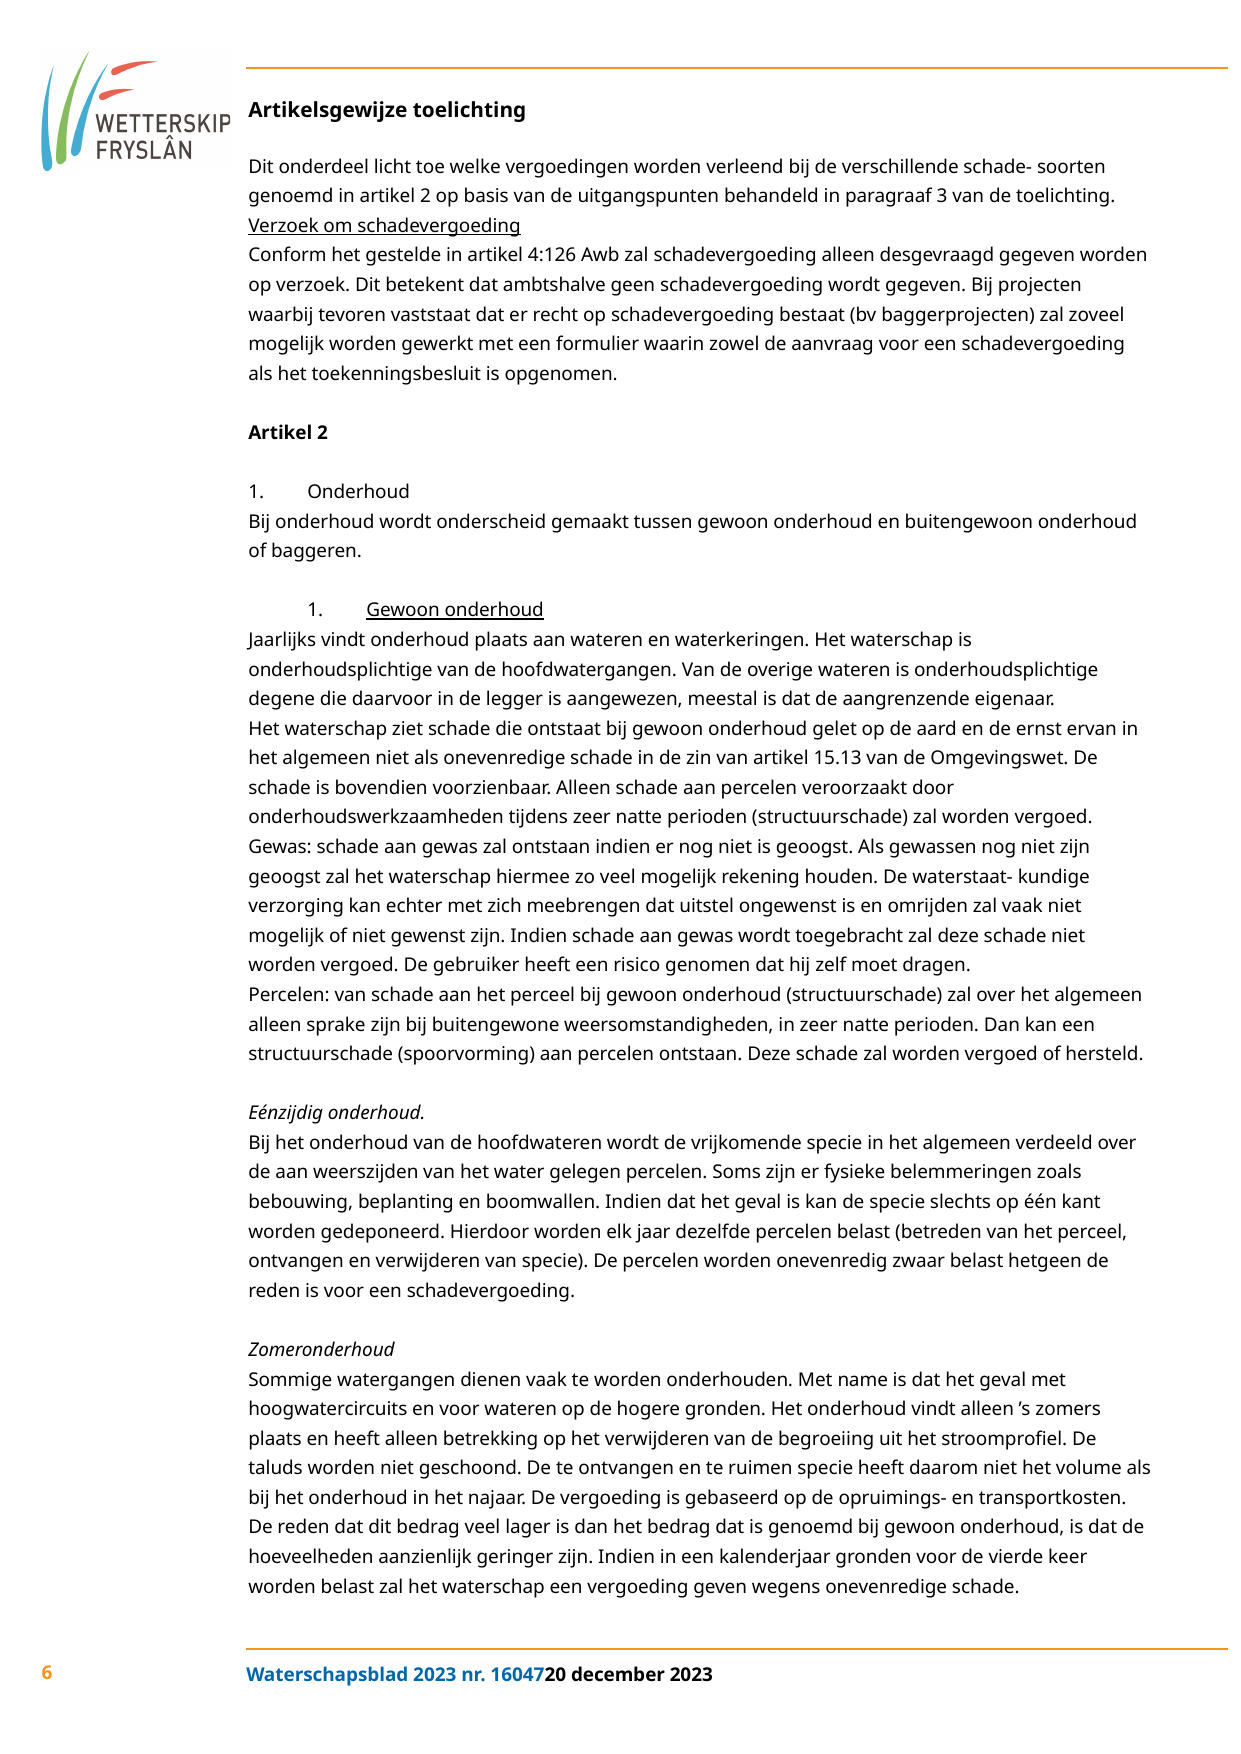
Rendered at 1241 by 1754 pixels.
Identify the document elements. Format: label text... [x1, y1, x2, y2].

text Conform het gestelde in artikel 4:126 Awb zal schadevergoeding alleen desgevraagd gegeven worden op verzoek. Dit betekent dat ambtshalve geen schadevergoeding wordt gegeven. Bij projecten waarbij tevoren vaststaat dat er recht op schadevergoeding bestaat (bv baggerprojecten) zal zoveel mogelijk worden gewerkt met een formulier waarin zowel de aanvraag voor een schadevergoeding als het toekenningsbesluit is opgenomen. [248, 242, 1152, 386]
list Onderhoud [248, 478, 1152, 504]
text Dit onderdeel licht toe welke vergoedingen worden verleend bij de verschillende schade- soorten genoemd in artikel 2 op basis van de uitgangspunten behandeld in paragraaf 3 van de toelichting. [248, 153, 1152, 208]
text Percelen: van schade aan het perceel bij gewoon onderhoud (structuurschade) zal over het algemeen alleen sprake zijn bij buitengewone weersomstandigheden, in zeer natte perioden. Dan kan een structuurschade (spoorvorming) aan percelen ontstaan. Deze schade zal worden vergoed of hersteld. [248, 981, 1152, 1066]
text Artikelsgewijze toelichting [248, 95, 1152, 123]
text Zomeronderhoud [248, 1336, 1152, 1362]
list Gewoon onderhoud [307, 597, 1152, 622]
text Sommige watergangen dienen vaak te worden onderhouden. Met name is dat het geval met hoogwatercircuits en voor wateren op de hogere gronden. Het onderhoud vindt alleen ’s zomers plaats en heeft alleen betrekking op het verwijderen van de begroeiing uit het stroomprofiel. De taluds worden niet geschoond. De te ontvangen en te ruimen specie heeft daarom niet het volume als bij het onderhoud in het najaar. De vergoeding is gebaseerd op de opruimings- en transportkosten. De reden dat dit bedrag veel lager is dan het bedrag dat is genoemd bij gewoon onderhoud, is dat de hoeveelheden aanzienlijk geringer zijn. Indien in een kalenderjaar gronden voor de vierde keer worden belast zal het waterschap een vergoeding geven wegens onevenredige schade. [248, 1366, 1152, 1599]
text Verzoek om schadevergoeding [248, 212, 1152, 238]
text Het waterschap ziet schade die ontstaat bij gewoon onderhoud gelet op de aard en de ernst ervan in het algemeen niet als onevenredige schade in de zin van artikel 15.13 van de Omgevingswet. De schade is bovendien voorzienbaar. Alleen schade aan percelen veroorzaakt door onderhoudswerkzaamheden tijdens zeer natte perioden (structuurschade) zal worden vergoed. [248, 715, 1152, 829]
text Gewas: schade aan gewas zal ontstaan indien er nog niet is geoogst. Als gewassen nog niet zijn geoogst zal het waterschap hiermee zo veel mogelijk rekening houden. De waterstaat- kundige verzorging kan echter met zich meebrengen dat uitstel ongewenst is en omrijden zal vaak niet mogelijk of niet gewenst zijn. Indien schade aan gewas wordt toegebracht zal deze schade niet worden vergoed. De gebruiker heeft een risico genomen dat hij zelf moet dragen. [248, 833, 1152, 977]
text Jaarlijks vindt onderhoud plaats aan wateren en waterkeringen. Het waterschap is onderhoudsplichtige van de hoofdwatergangen. Van de overige wateren is onderhoudsplichtige degene die daarvoor in de legger is aangewezen, meestal is dat de aangrenzende eigenaar. [248, 626, 1152, 711]
picture [41, 47, 231, 172]
text Eénzijdig onderhoud. [248, 1099, 1152, 1125]
text Bij het onderhoud van de hoofdwateren wordt de vrijkomende specie in het algemeen verdeeld over de aan weerszijden van het water gelegen percelen. Soms zijn er fysieke belemmeringen zoals bebouwing, beplanting en boomwallen. Indien dat het geval is kan de specie slechts op één kant worden gedeponeerd. Hierdoor worden elk jaar dezelfde percelen belast (betreden van het perceel, ontvangen en verwijderen van specie). De percelen worden onevenredig zwaar belast hetgeen de reden is voor een schadevergoeding. [248, 1129, 1152, 1303]
text Bij onderhoud wordt onderscheid gemaakt tussen gewoon onderhoud en buitengewoon onderhoud of baggeren. [248, 508, 1152, 563]
text Artikel 2 [248, 419, 1152, 445]
